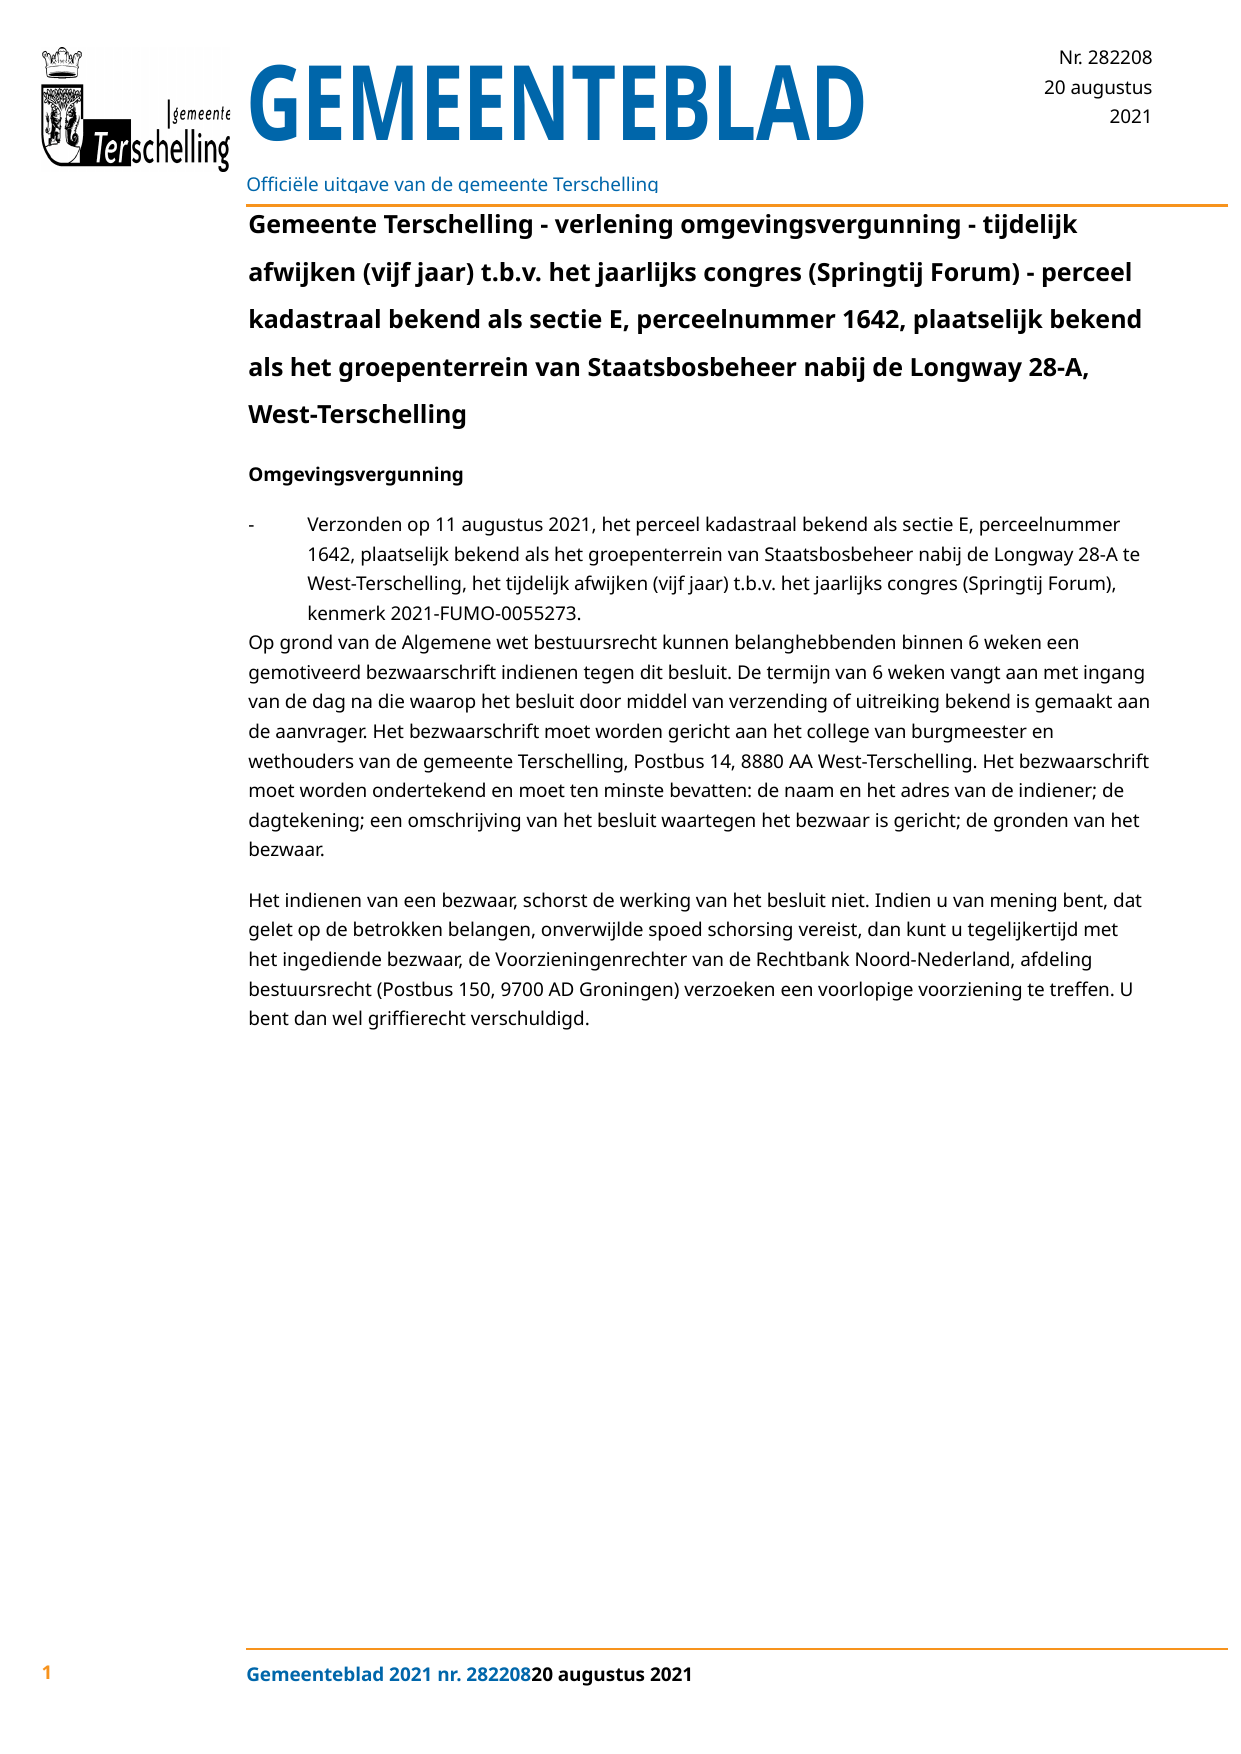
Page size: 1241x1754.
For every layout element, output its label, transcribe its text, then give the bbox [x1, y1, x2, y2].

text Op grond van de Algemene wet bestuursrecht kunnen belanghebbenden binnen 6 weken een gemotiveerd bezwaarschrift indienen tegen dit besluit. De termijn van 6 weken vangt aan met ingang van de dag na die waarop het besluit door middel van verzending of uitreiking bekend is gemaakt aan de aanvrager. Het bezwaarschrift moet worden gericht aan het college van burgmeester en wethouders van de gemeente Terschelling, Postbus 14, 8880 AA West-Terschelling. Het bezwaarschrift moet worden ondertekend en moet ten minste bevatten: de naam en het adres van de indiener; de dagtekening; een omschrijving van het besluit waartegen het bezwaar is gericht; de gronden van het bezwaar. [248, 629, 1152, 862]
text Omgevingsvergunning [248, 461, 1152, 486]
list Verzonden op 11 augustus 2021, het perceel kadastraal bekend als sectie E, perceelnummer 1642, plaatselijk bekend als het groepenterrein van Staatsbosbeheer nabij de Longway 28-A te West-Terschelling, het tijdelijk afwijken (vijf jaar) t.b.v. het jaarlijks congres (Springtij Forum), kenmerk 2021-FUMO-0055273. [248, 511, 1152, 626]
text Het indienen van een bezwaar, schorst de werking van het besluit niet. Indien u van mening bent, dat gelet op de betrokken belangen, onverwijlde spoed schorsing vereist, dan kunt u tegelijkertijd met het ingediende bezwaar, de Voorzieningenrechter van de Rechtbank Noord-Nederland, afdeling bestuursrecht (Postbus 150, 9700 AD Groningen) verzoeken een voorlopige voorziening te treffen. U bent dan wel griffierecht verschuldigd. [248, 887, 1152, 1031]
picture [41, 47, 231, 172]
text Gemeente Terschelling - verlening omgevingsvergunning - tijdelijk afwijken (vijf jaar) t.b.v. het jaarlijks congres (Springtij Forum) - perceel kadastraal bekend als sectie E, perceelnummer 1642, plaatselijk bekend als het groepenterrein van Staatsbosbeheer nabij de Longway 28-A, West-Terschelling [248, 207, 1152, 431]
